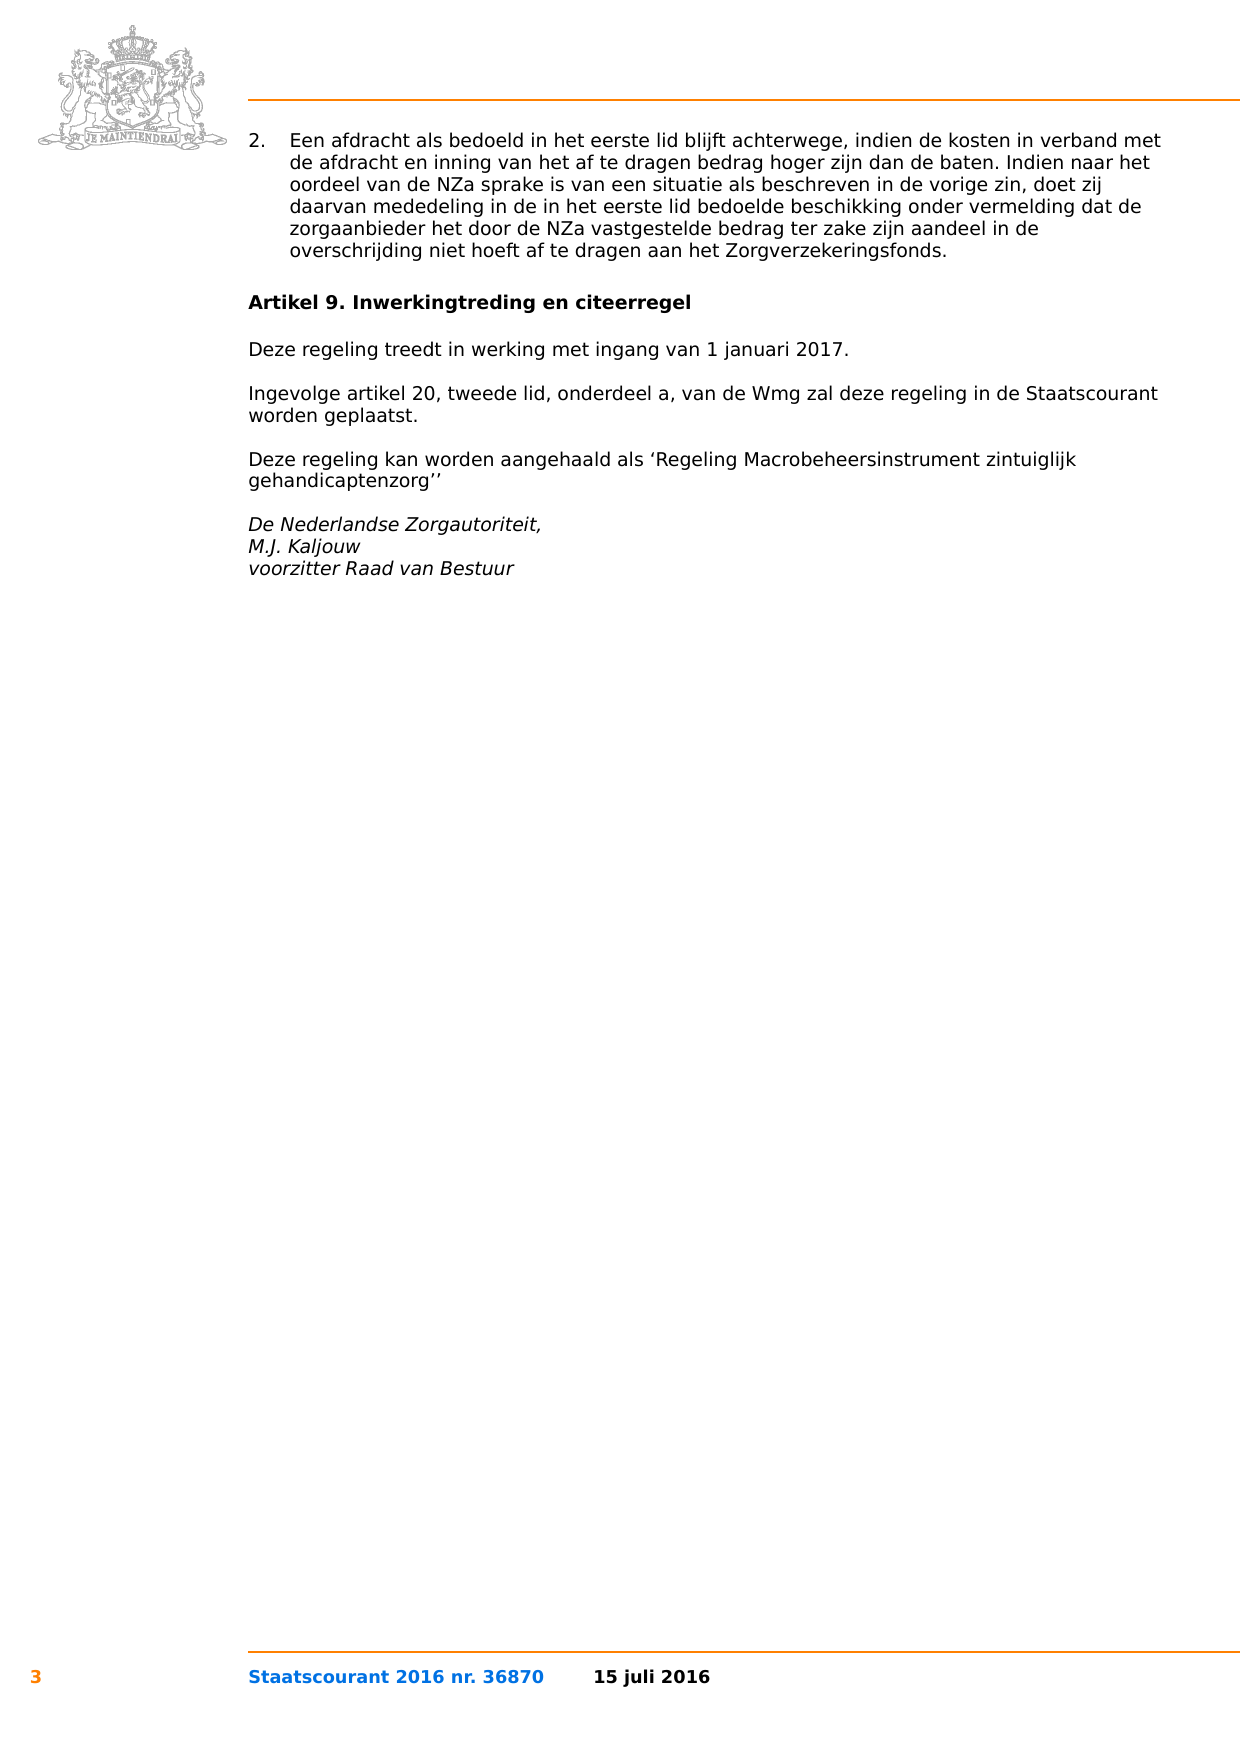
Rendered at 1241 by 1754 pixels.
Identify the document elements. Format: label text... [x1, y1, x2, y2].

text 2. Een afdracht als bedoeld in het eerste lid blijft achterwege, indien de kosten in verband met de afdracht en inning van het af te dragen bedrag hoger zijn dan de baten. Indien naar het oordeel van de NZa sprake is van een situatie als beschreven in de vorige zin, doet zij daarvan mededeling in de in het eerste lid bedoelde beschikking onder vermelding dat de zorgaanbieder het door de NZa vastgestelde bedrag ter zake zijn aandeel in de overschrijding niet hoeft af te dragen aan het Zorgverzekeringsfonds. [248, 130, 1163, 262]
subtitle Artikel 9. Inwerkingtreding en citeerregel [248, 292, 1163, 314]
text Deze regeling kan worden aangehaald als ‘Regeling Macrobeheersinstrument zintuiglijk gehandicaptenzorg’’ [248, 448, 1163, 492]
text De Nederlandse Zorgautoriteit, M.J. Kaljouw voorzitter Raad van Bestuur [248, 514, 1163, 580]
picture [38, 25, 227, 150]
text Ingevolge artikel 20, tweede lid, onderdeel a, van de Wmg zal deze regeling in de Staatscourant worden geplaatst. [248, 383, 1163, 427]
text Deze regeling treedt in werking met ingang van 1 januari 2017. [248, 339, 1163, 361]
